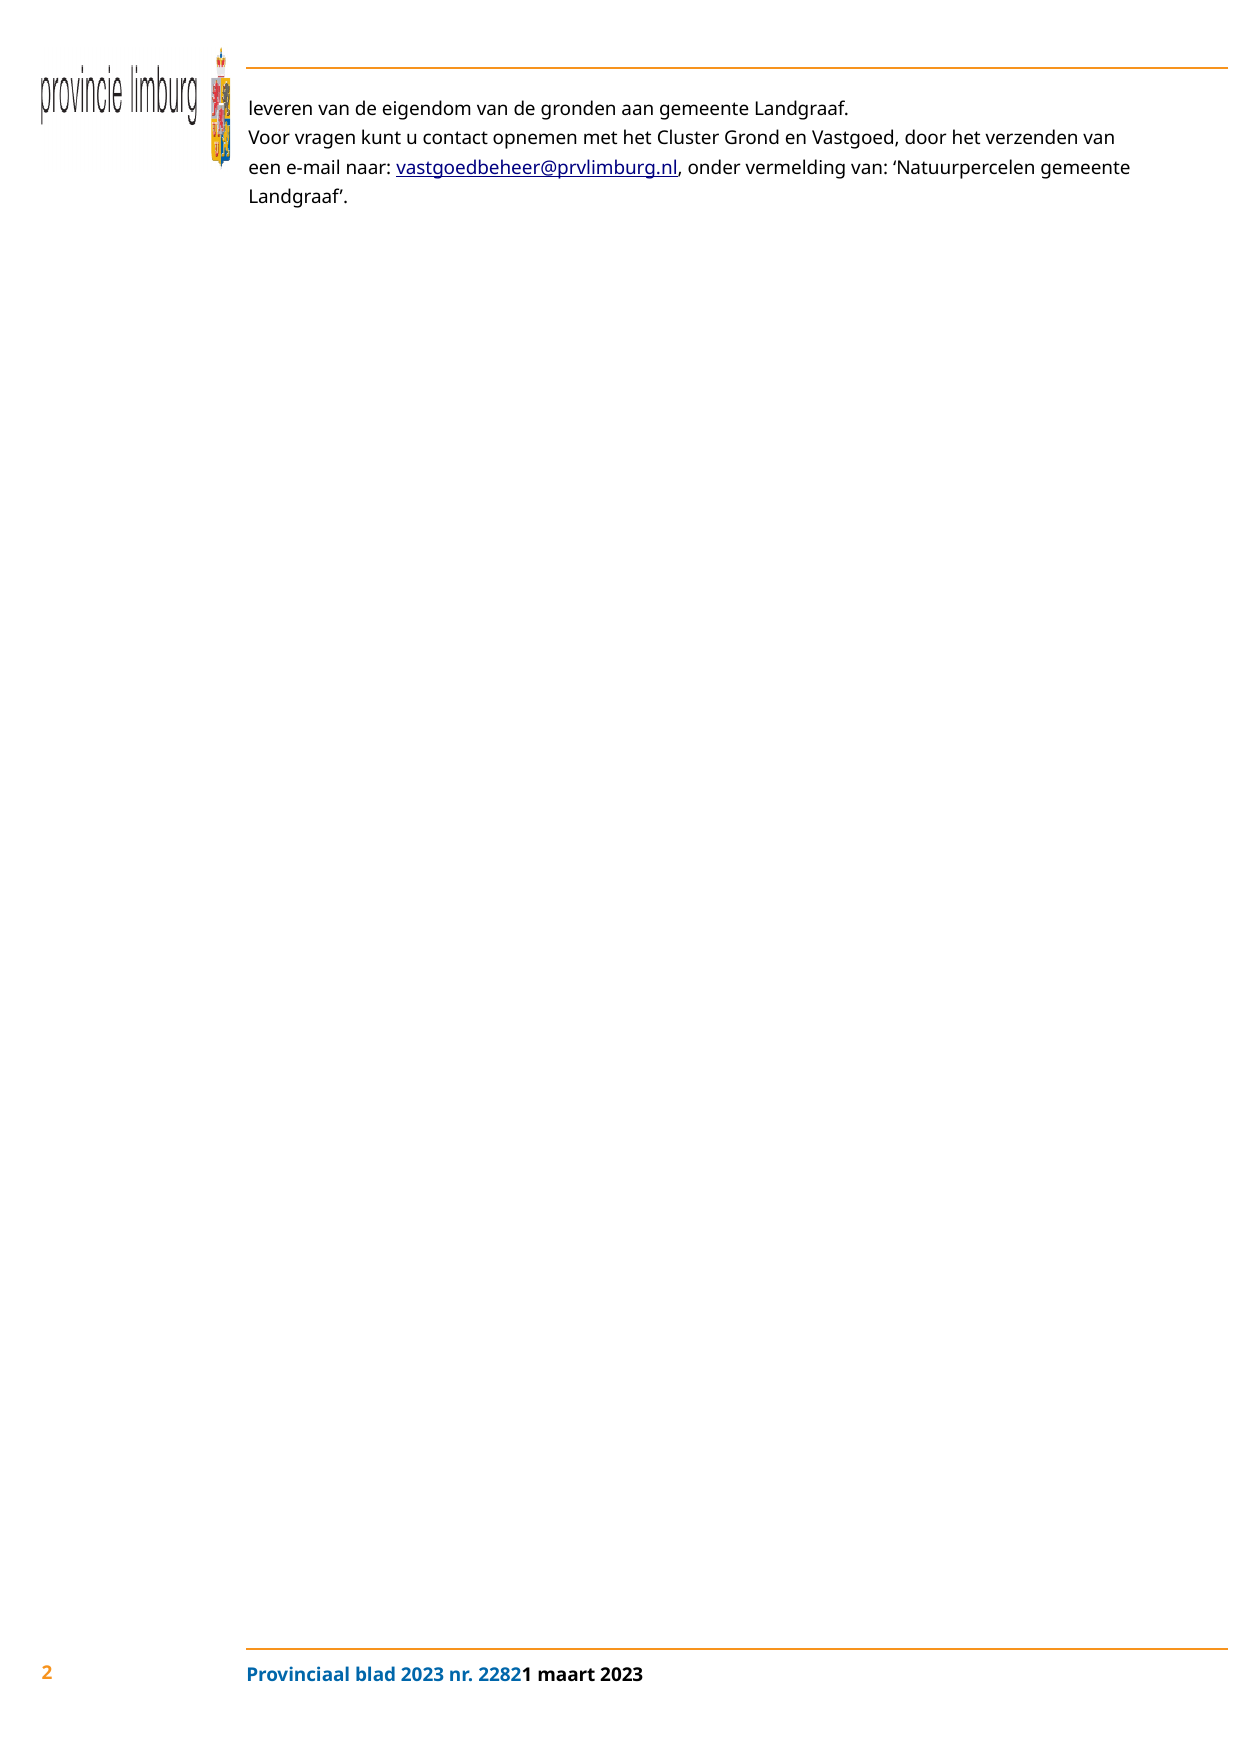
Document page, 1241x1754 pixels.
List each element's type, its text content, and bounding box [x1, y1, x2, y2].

text Voor vragen kunt u contact opnemen met het Cluster Grond en Vastgoed, door het verzenden van een e-mail naar: vastgoedbeheer@prvlimburg.nl, onder vermelding van: ‘Natuurpercelen gemeente Landgraaf’. [248, 124, 1152, 209]
text leveren van de eigendom van de gronden aan gemeente Landgraaf. [248, 95, 1152, 121]
picture [41, 47, 231, 172]
